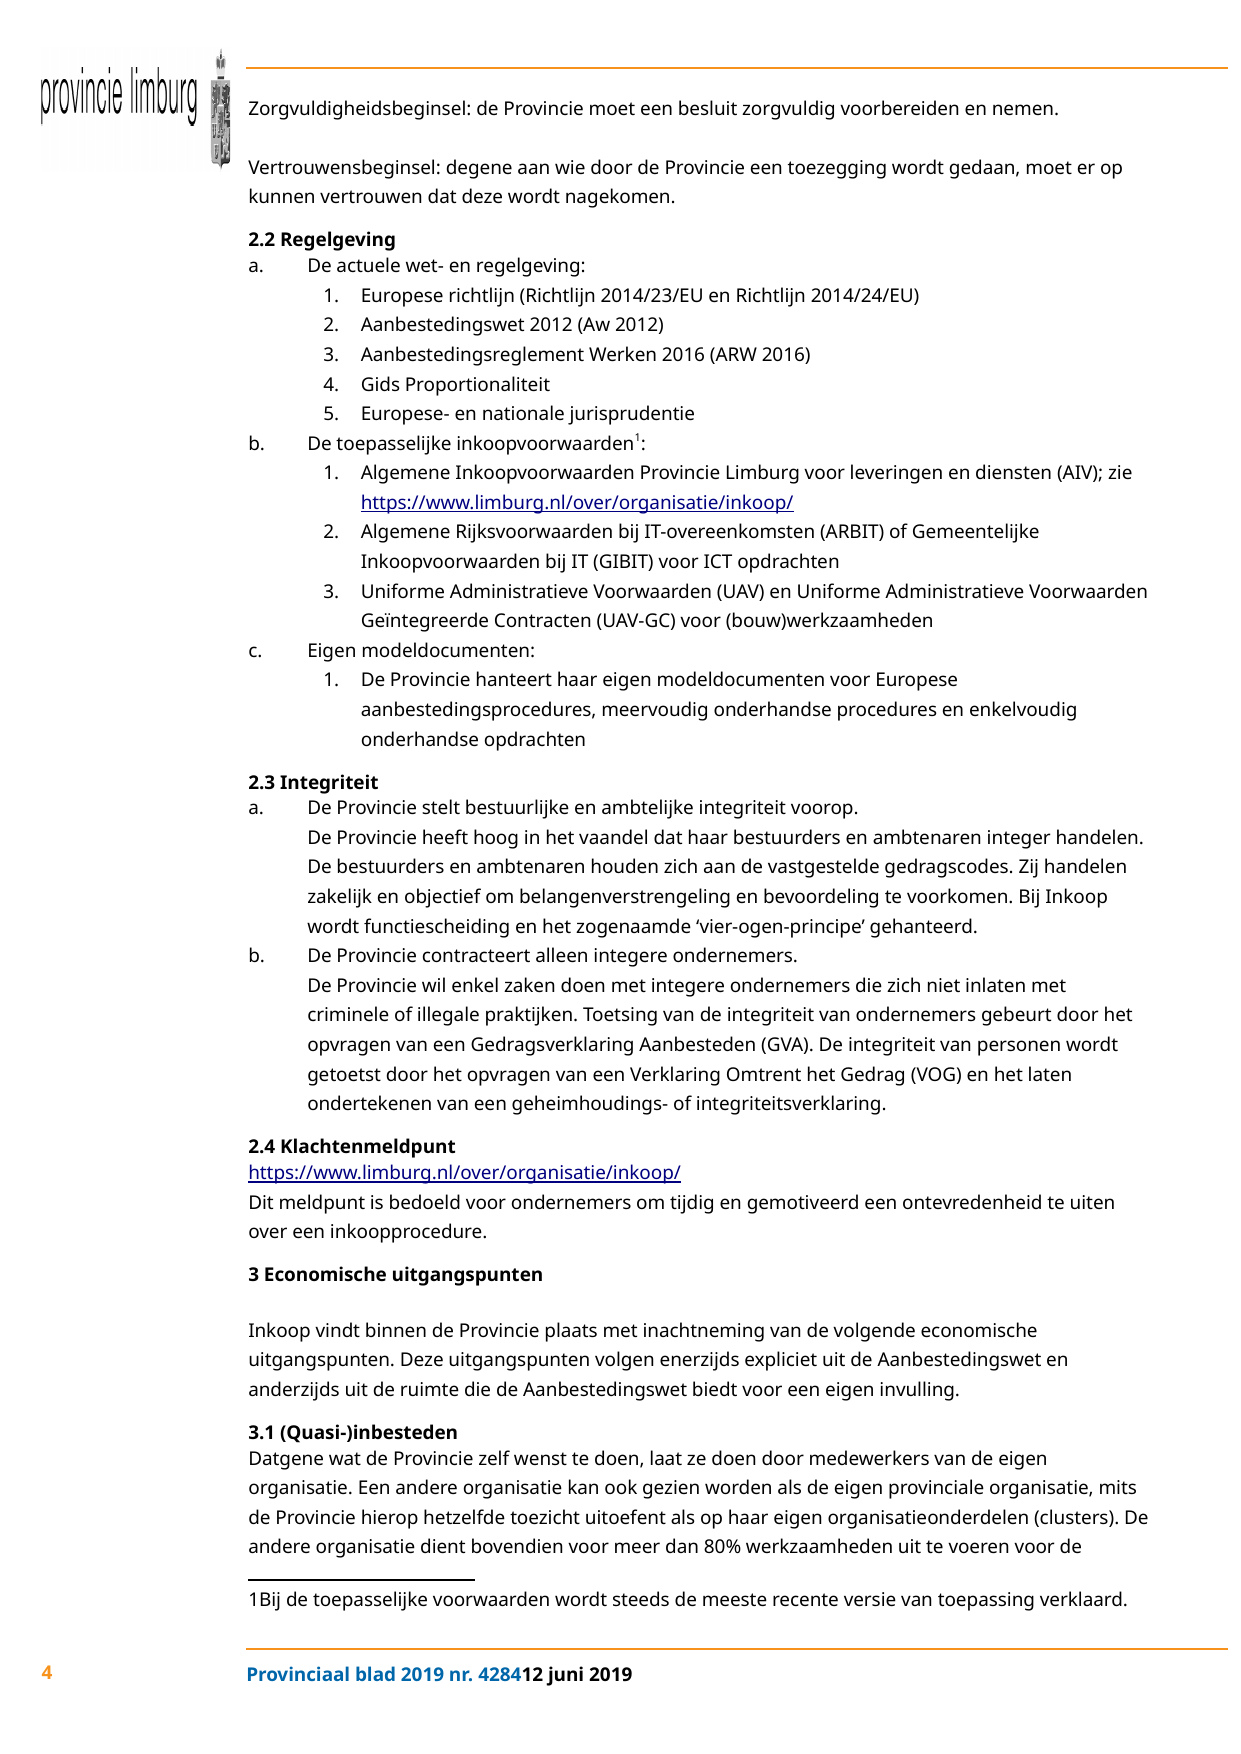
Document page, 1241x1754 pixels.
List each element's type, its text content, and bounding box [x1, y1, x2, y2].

text Vertrouwensbeginsel: degene aan wie door de Provincie een toezegging wordt gedaan, moet er op kunnen vertrouwen dat deze wordt nagekomen. [248, 154, 1152, 209]
text 3.1 (Quasi-)inbesteden [248, 1419, 1152, 1445]
list De Provincie wil enkel zaken doen met integere ondernemers die zich niet inlaten met criminele of illegale praktijken. Toetsing van de integriteit van ondernemers gebeurt door het opvragen van een Gedragsverklaring Aanbesteden (GVA). De integriteit van personen wordt getoetst door het opvragen van een Verklaring Omtrent het Gedrag (VOG) en het laten ondertekenen van een geheimhoudings- of integriteitsverklaring. [248, 972, 1152, 1116]
list De Provincie heeft hoog in het vaandel dat haar bestuurders en ambtenaren integer handelen. De bestuurders en ambtenaren houden zich aan de vastgestelde gedragscodes. Zij handelen zakelijk en objectief om belangenverstrengeling en bevoordeling te voorkomen. Bij Inkoop wordt functiescheiding en het zogenaamde ‘vier-ogen-principe’ gehanteerd. [248, 824, 1152, 939]
text Dit meldpunt is bedoeld voor ondernemers om tijdig en gemotiveerd een ontevredenheid te uiten over een inkoopprocedure. [248, 1189, 1152, 1244]
list De toepasselijke inkoopvoorwaarden: [248, 430, 1152, 456]
list Uniforme Administratieve Voorwaarden (UAV) en Uniforme Administratieve Voorwaarden Geïntegreerde Contracten (UAV-GC) voor (bouw)werkzaamheden [323, 578, 1152, 633]
list De Provincie hanteert haar eigen modeldocumenten voor Europese aanbestedingsprocedures, meervoudig onderhandse procedures en enkelvoudig onderhandse opdrachten [323, 667, 1152, 751]
text Zorgvuldigheidsbeginsel: de Provincie moet een besluit zorgvuldig voorbereiden en nemen. [248, 95, 1152, 121]
list Europese- en nationale jurisprudentie [323, 400, 1152, 426]
text https://www.limburg.nl/over/organisatie/inkoop/ [248, 1159, 1152, 1185]
text 2.3 Integriteit [248, 769, 1152, 794]
text 2.4 Klachtenmeldpunt [248, 1133, 1152, 1159]
list Algemene Inkoopvoorwaarden Provincie Limburg voor leveringen en diensten (AIV); zie https://www.limburg.nl/over/organisatie/inkoop/ [323, 459, 1152, 515]
list Bij de toepasselijke voorwaarden wordt steeds de meeste recente versie van toepassing verklaard. [248, 1586, 1152, 1612]
list Eigen modeldocumenten: [248, 637, 1152, 663]
text 3 Economische uitgangspunten [248, 1262, 1152, 1287]
picture [41, 47, 231, 172]
text 2.2 Regelgeving [248, 227, 1152, 252]
list Europese richtlijn (Richtlijn 2014/23/EU en Richtlijn 2014/24/EU) [323, 282, 1152, 308]
list Algemene Rijksvoorwaarden bij IT-overeenkomsten (ARBIT) of Gemeentelijke Inkoopvoorwaarden bij IT (GIBIT) voor ICT opdrachten [323, 519, 1152, 574]
text Inkoop vindt binnen de Provincie plaats met inachtneming van de volgende economische uitgangspunten. Deze uitgangspunten volgen enerzijds expliciet uit de Aanbestedingswet en anderzijds uit de ruimte die de Aanbestedingswet biedt voor een eigen invulling. [248, 1317, 1152, 1402]
list Aanbestedingsreglement Werken 2016 (ARW 2016) [323, 341, 1152, 367]
list Aanbestedingswet 2012 (Aw 2012) [323, 312, 1152, 337]
list De Provincie stelt bestuurlijke en ambtelijke integriteit voorop. [248, 794, 1152, 820]
text Datgene wat de Provincie zelf wenst te doen, laat ze doen door medewerkers van de eigen organisatie. Een andere organisatie kan ook gezien worden als de eigen provinciale organisatie, mits de Provincie hierop hetzelfde toezicht uitoefent als op haar eigen organisatieonderdelen (clusters). De andere organisatie dient bovendien voor meer dan 80% werkzaamheden uit te voeren voor de [248, 1445, 1152, 1559]
list De Provincie contracteert alleen integere ondernemers. [248, 942, 1152, 968]
list De actuele wet- en regelgeving: [248, 252, 1152, 278]
list Gids Proportionaliteit [323, 371, 1152, 396]
